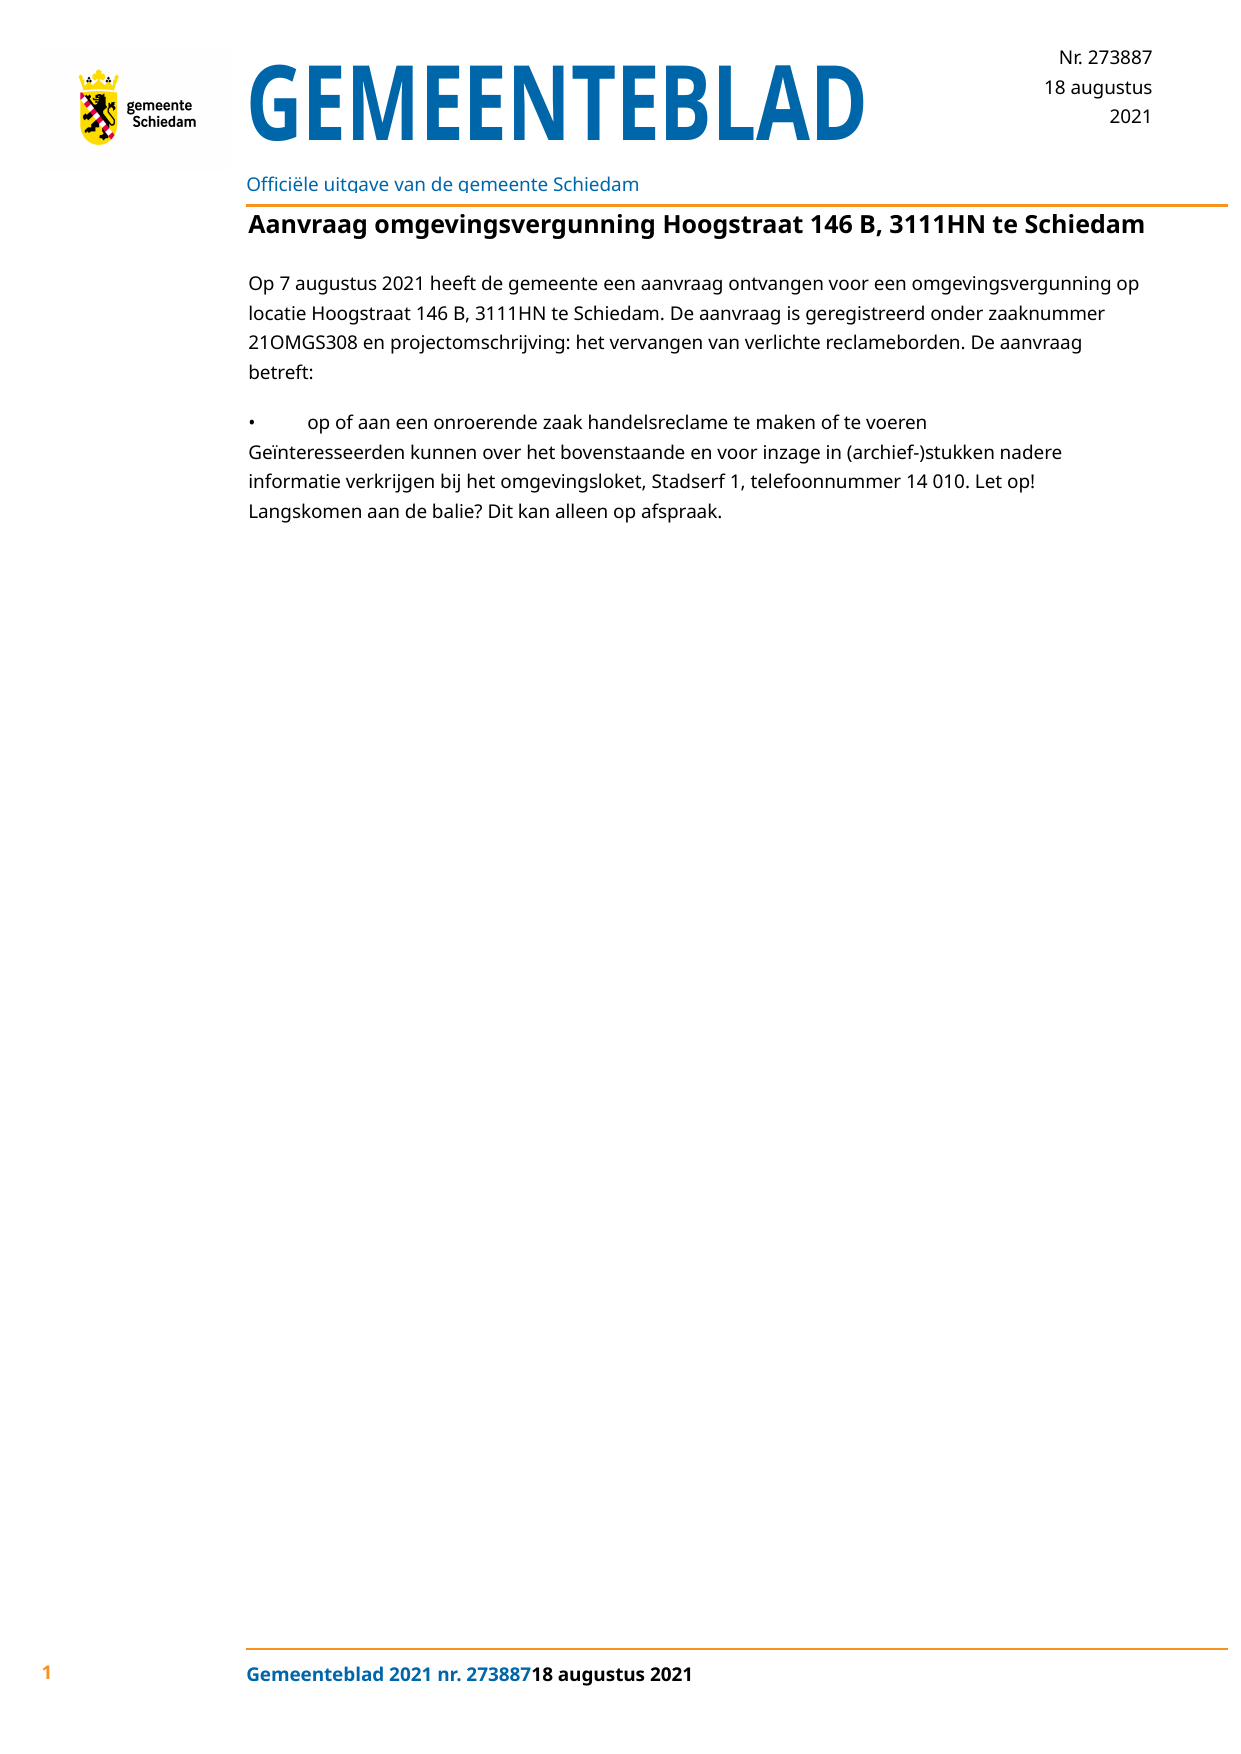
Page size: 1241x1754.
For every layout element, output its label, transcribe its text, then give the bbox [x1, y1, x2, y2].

text Op 7 augustus 2021 heeft de gemeente een aanvraag ontvangen voor een omgevingsvergunning op locatie Hoogstraat 146 B, 3111HN te Schiedam. De aanvraag is geregistreerd onder zaaknummer 21OMGS308 en projectomschrijving: het vervangen van verlichte reclameborden. De aanvraag betreft: [248, 270, 1152, 385]
list op of aan een onroerende zaak handelsreclame te maken of te voeren [248, 409, 1152, 435]
picture [41, 47, 231, 172]
text Aanvraag omgevingsvergunning Hoogstraat 146 B, 3111HN te Schiedam [248, 207, 1152, 241]
text Geïnteresseerden kunnen over het bovenstaande en voor inzage in (archief-)stukken nadere informatie verkrijgen bij het omgevingsloket, Stadserf 1, telefoonnummer 14 010. Let op! Langskomen aan de balie? Dit kan alleen op afspraak. [248, 439, 1152, 524]
